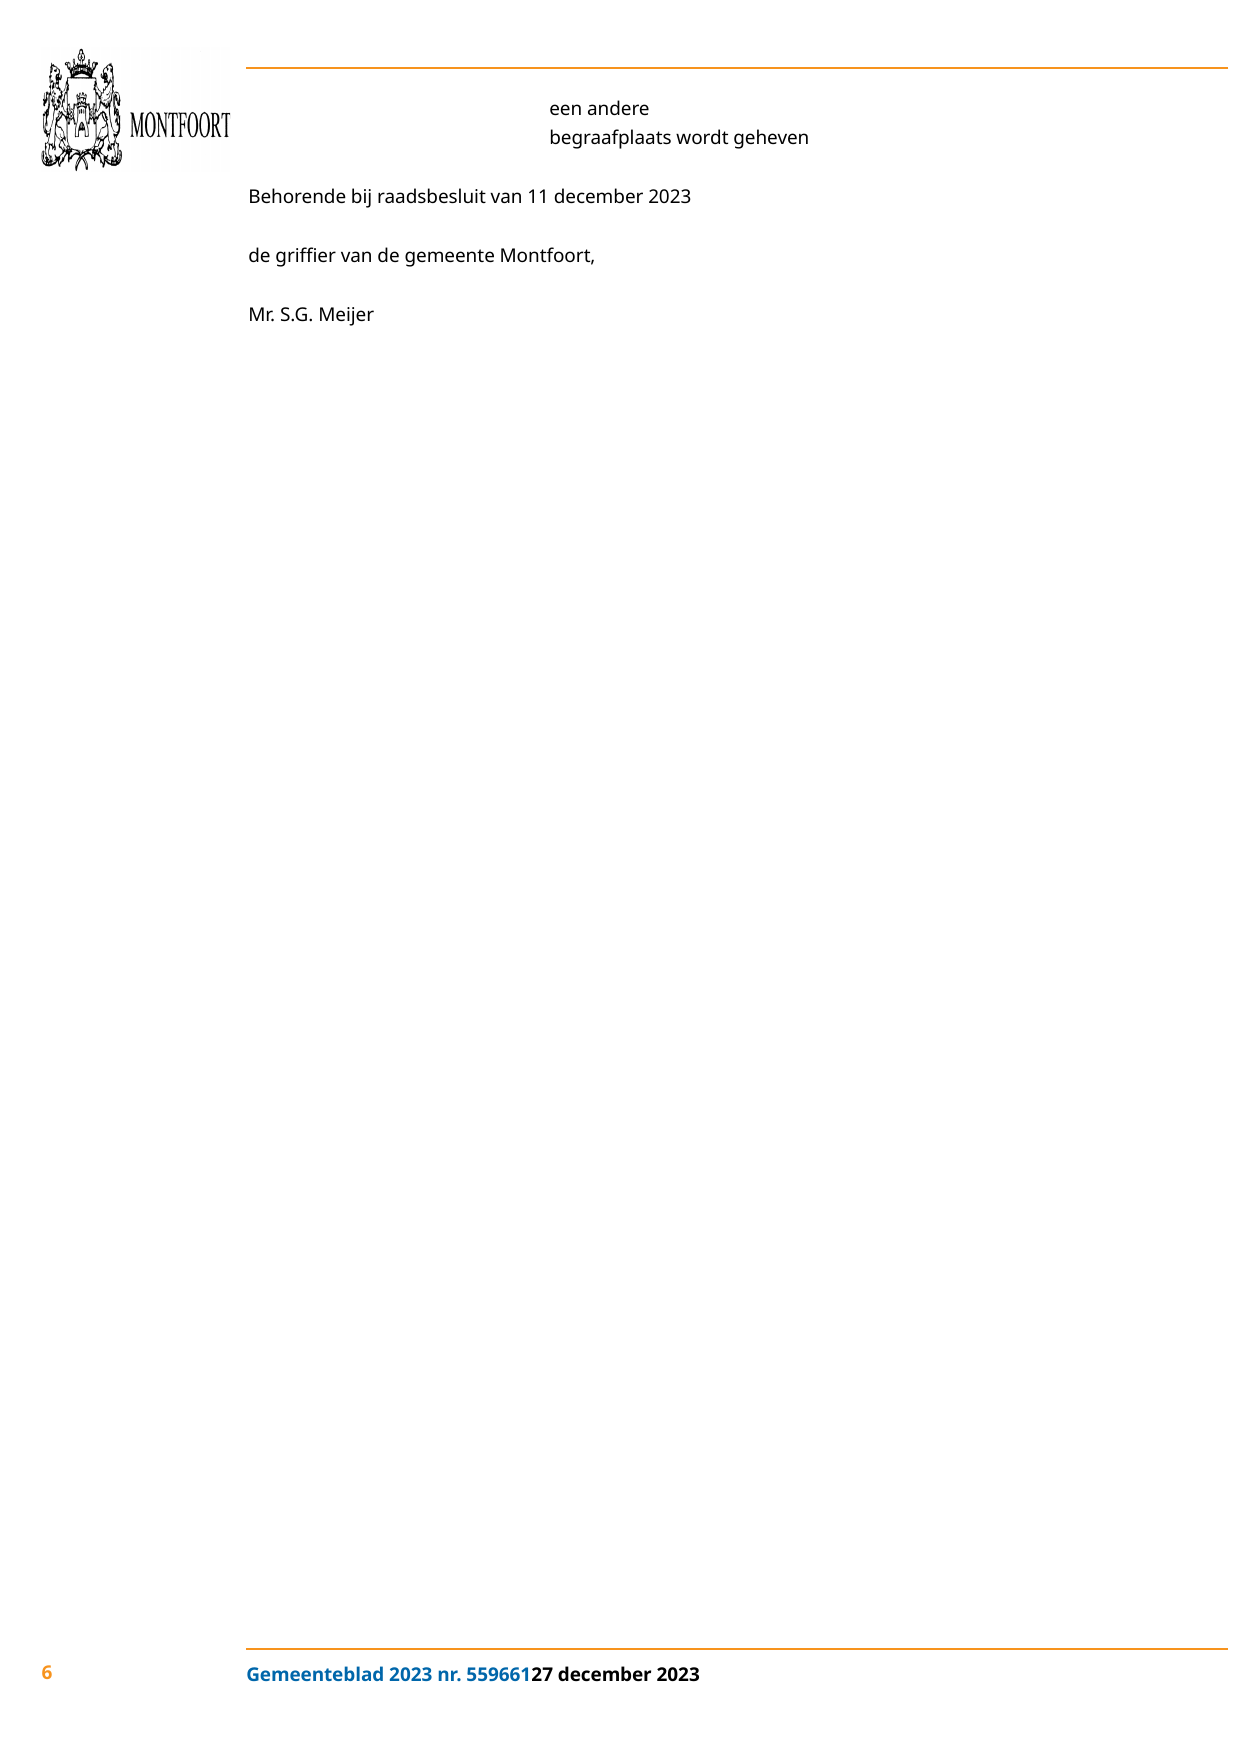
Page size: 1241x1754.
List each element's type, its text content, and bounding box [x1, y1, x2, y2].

table_cell [850, 95, 1152, 150]
text Behorende bij raadsbesluit van 11 december 2023 [248, 183, 1152, 209]
text de griffier van de gemeente Montfoort, [248, 242, 1152, 268]
picture [41, 47, 231, 172]
table_cell een andere begraafplaats wordt geheven [549, 95, 850, 150]
text Mr. S.G. Meijer [248, 301, 1152, 327]
table_cell [248, 95, 549, 150]
